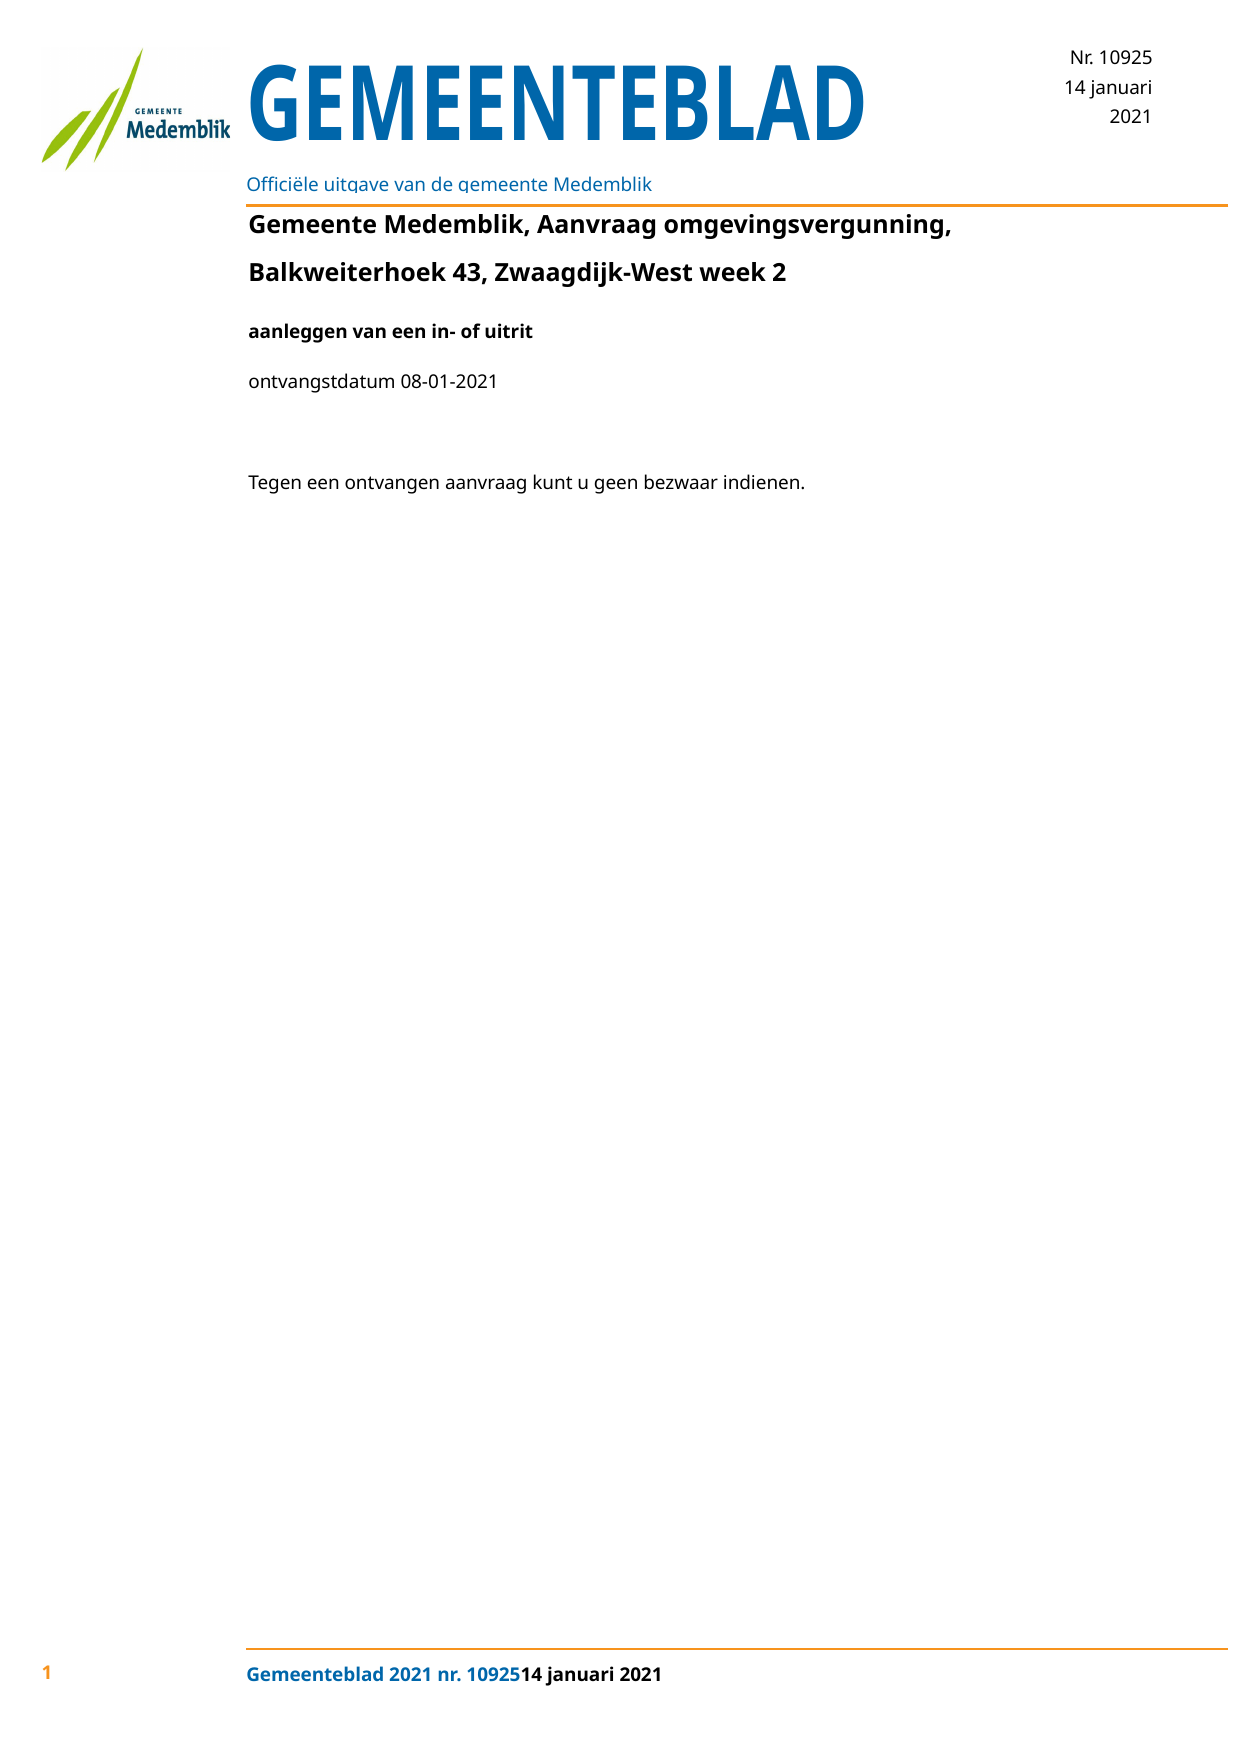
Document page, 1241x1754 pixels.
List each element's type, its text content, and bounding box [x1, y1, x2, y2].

text Gemeente Medemblik, Aanvraag omgevingsvergunning, Balkweiterhoek 43, Zwaagdijk-West week 2 [248, 207, 1152, 288]
text ontvangstdatum 08-01-2021 [248, 368, 1152, 394]
text Tegen een ontvangen aanvraag kunt u geen bezwaar indienen. [248, 469, 1152, 495]
text aanleggen van een in- of uitrit [248, 318, 1152, 344]
picture [41, 47, 231, 172]
